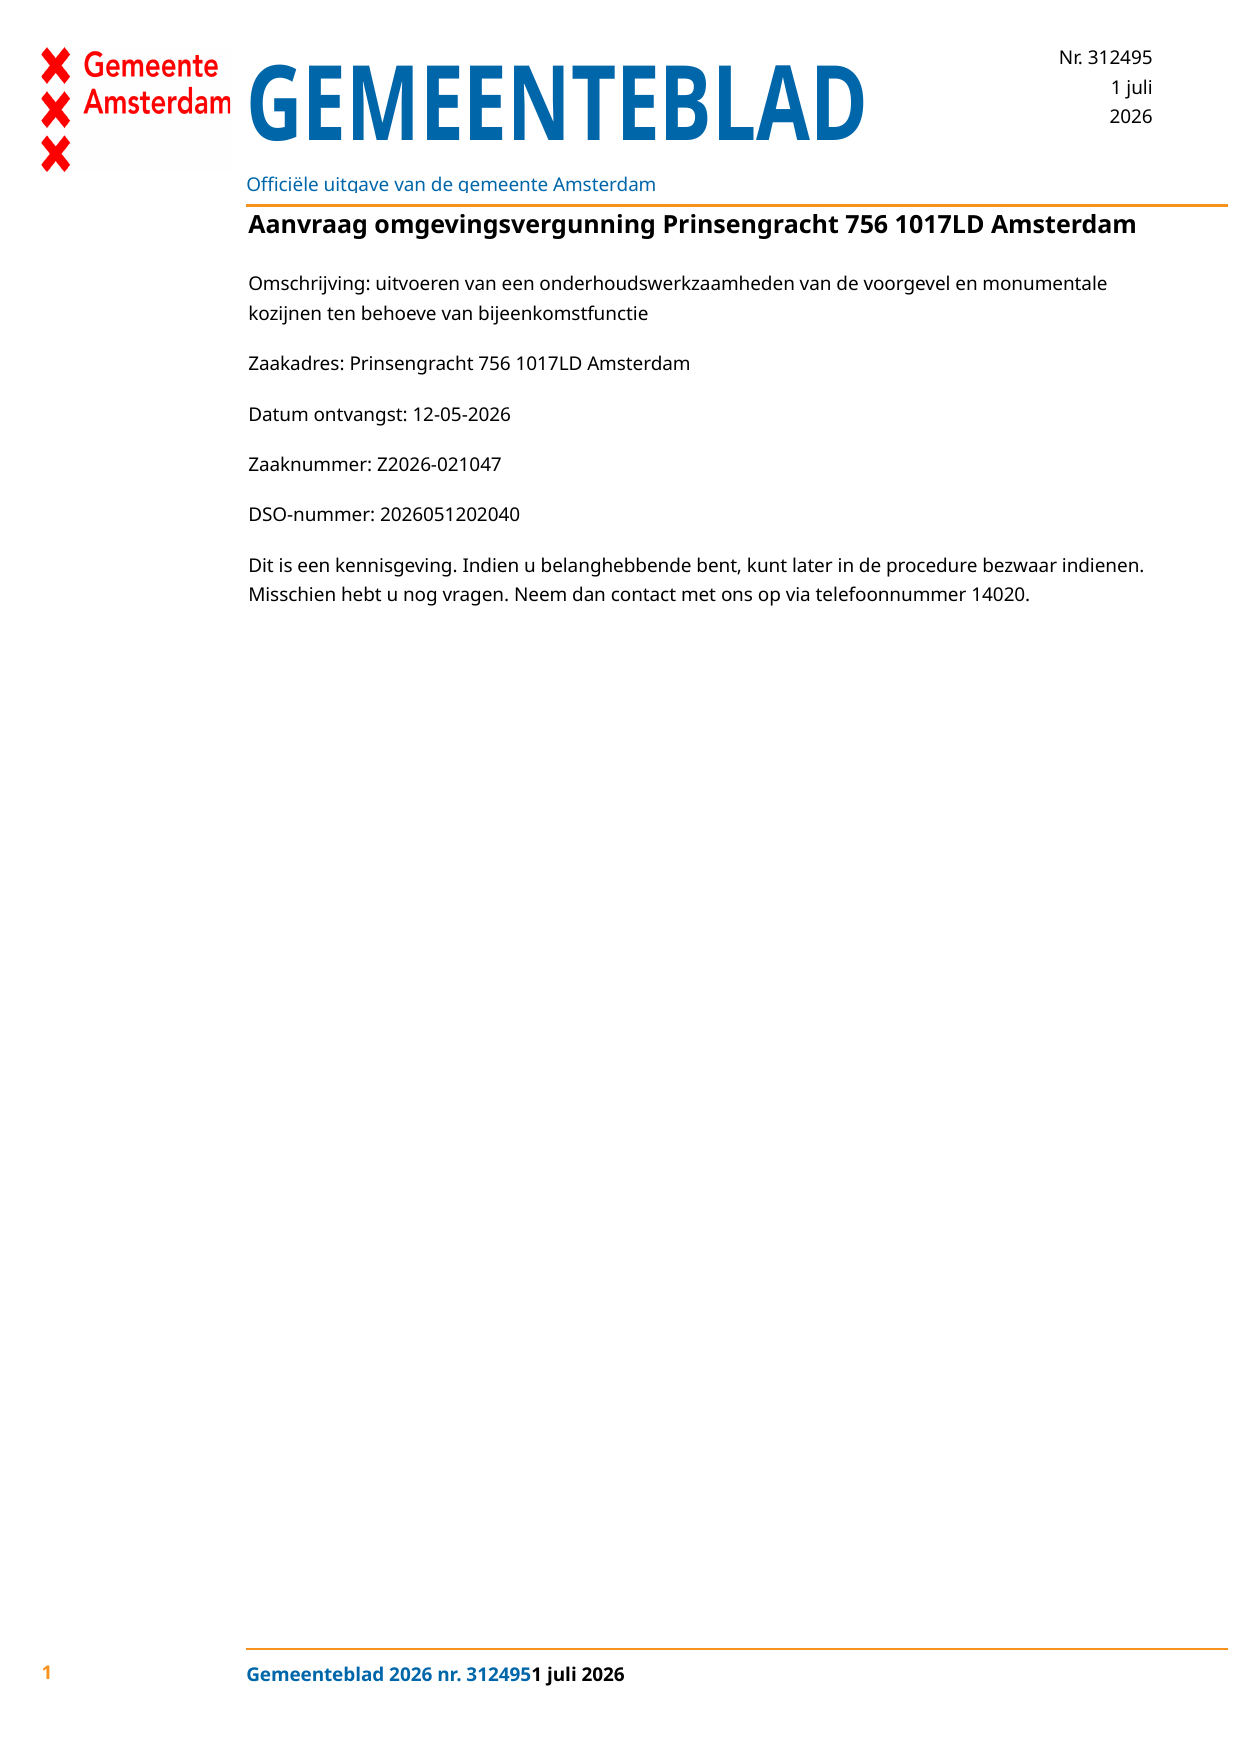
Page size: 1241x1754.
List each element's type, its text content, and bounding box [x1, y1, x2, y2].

text DSO-nummer: 2026051202040 [248, 502, 1152, 527]
text Zaaknummer: Z2026-021047 [248, 451, 1152, 477]
text Zaakadres: Prinsengracht 756 1017LD Amsterdam [248, 350, 1152, 376]
text Aanvraag omgevingsvergunning Prinsengracht 756 1017LD Amsterdam [248, 207, 1152, 241]
picture [41, 47, 231, 172]
text Datum ontvangst: 12-05-2026 [248, 401, 1152, 426]
text Omschrijving: uitvoeren van een onderhoudswerkzaamheden van de voorgevel en monumentale kozijnen ten behoeve van bijeenkomstfunctie [248, 270, 1152, 326]
text Dit is een kennisgeving. Indien u belanghebbende bent, kunt later in de procedure bezwaar indienen. Misschien hebt u nog vragen. Neem dan contact met ons op via telefoonnummer 14020. [248, 552, 1152, 607]
